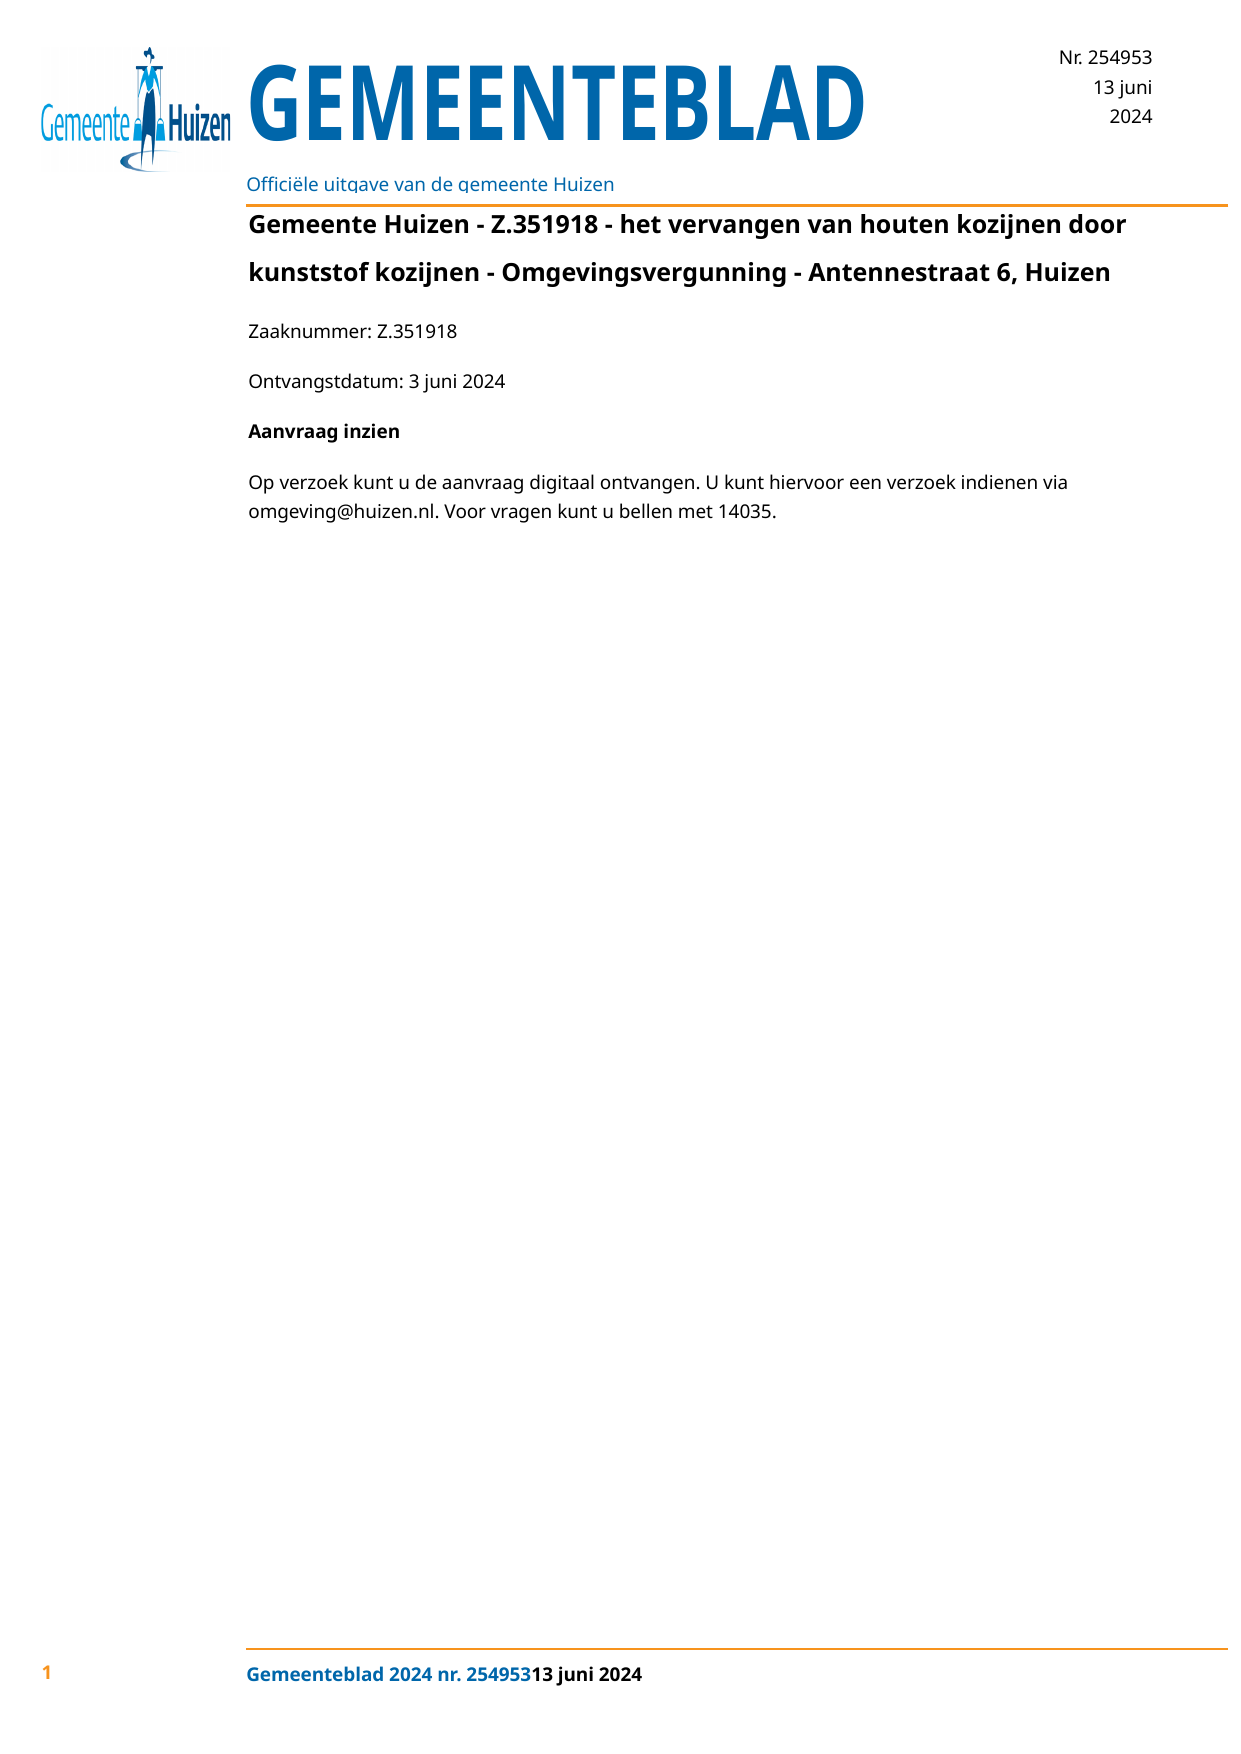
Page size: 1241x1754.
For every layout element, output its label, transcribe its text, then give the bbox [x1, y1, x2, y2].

picture [41, 47, 231, 172]
text Aanvraag inzien [248, 419, 1152, 444]
text Ontvangstdatum: 3 juni 2024 [248, 368, 1152, 394]
text Op verzoek kunt u de aanvraag digitaal ontvangen. U kunt hiervoor een verzoek indienen via omgeving@huizen.nl. Voor vragen kunt u bellen met 14035. [248, 469, 1152, 524]
text Zaaknummer: Z.351918 [248, 318, 1152, 344]
text Gemeente Huizen - Z.351918 - het vervangen van houten kozijnen door kunststof kozijnen - Omgevingsvergunning - Antennestraat 6, Huizen [248, 207, 1152, 288]
